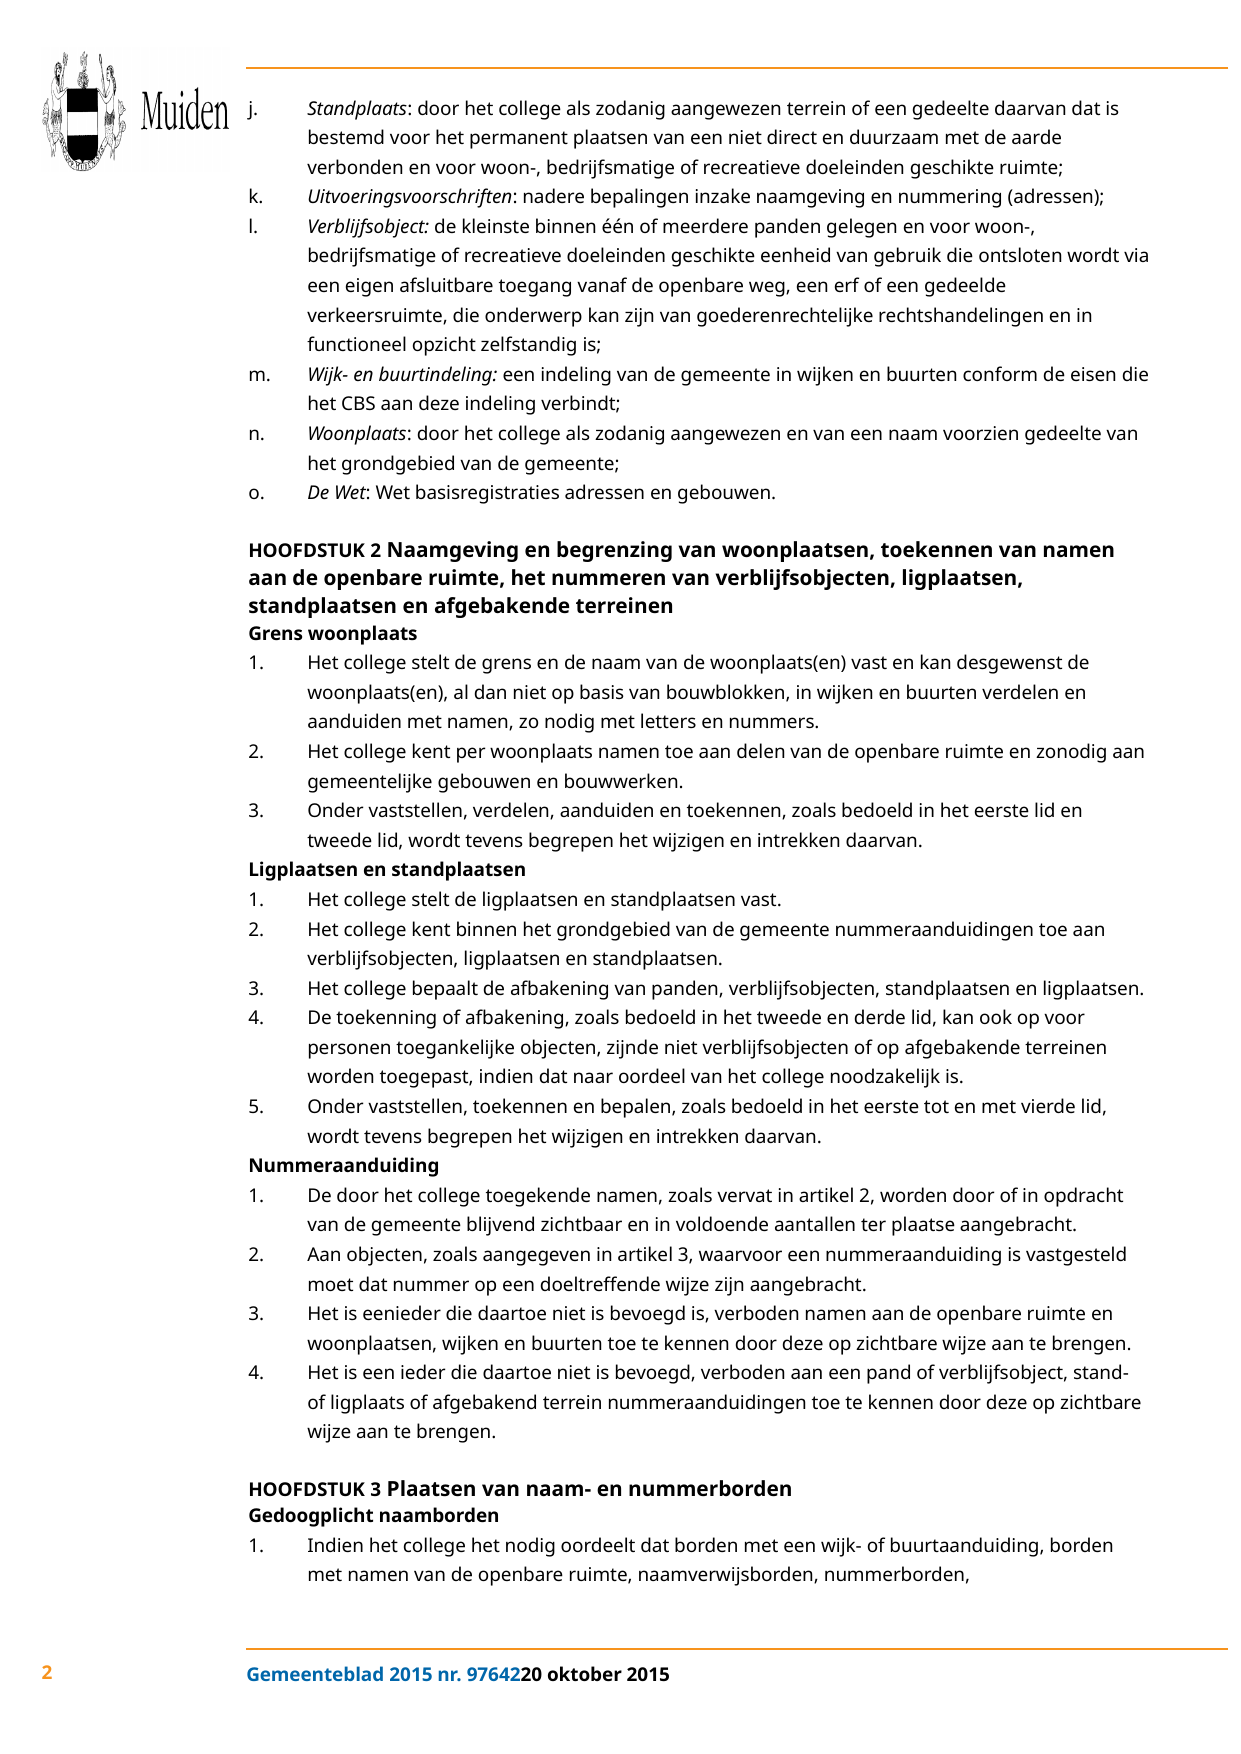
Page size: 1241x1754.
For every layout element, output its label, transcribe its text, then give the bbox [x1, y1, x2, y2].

list De door het college toegekende namen, zoals vervat in artikel 2, worden door of in opdracht van de gemeente blijvend zichtbaar en in voldoende aantallen ter plaatse aangebracht. [248, 1182, 1152, 1237]
picture [41, 47, 231, 172]
list Het college stelt de grens en de naam van de woonplaats(en) vast en kan desgewenst de woonplaats(en), al dan niet op basis van bouwblokken, in wijken en buurten verdelen en aanduiden met namen, zo nodig met letters en nummers. [248, 649, 1152, 734]
list De Wet: Wet basisregistraties adressen en gebouwen. [248, 479, 1152, 505]
list Aan objecten, zoals aangegeven in artikel 3, waarvoor een nummeraanduiding is vastgesteld moet dat nummer op een doeltreffende wijze zijn aangebracht. [248, 1241, 1152, 1297]
list Standplaats: door het college als zodanig aangewezen terrein of een gedeelte daarvan dat is bestemd voor het permanent plaatsen van een niet direct en duurzaam met de aarde verbonden en voor woon-, bedrijfsmatige of recreatieve doeleinden geschikte ruimte; [248, 95, 1152, 180]
list Indien het college het nodig oordeelt dat borden met een wijk- of buurtaanduiding, borden met namen van de openbare ruimte, naamverwijsborden, nummerborden, [248, 1532, 1152, 1587]
text Gedoogplicht naamborden [248, 1502, 1152, 1528]
list Het college bepaalt de afbakening van panden, verblijfsobjecten, standplaatsen en ligplaatsen. [248, 975, 1152, 1001]
list Wijk- en buurtindeling: een indeling van de gemeente in wijken en buurten conform de eisen die het CBS aan deze indeling verbindt; [248, 361, 1152, 416]
list Het is eenieder die daartoe niet is bevoegd is, verboden namen aan de openbare ruimte en woonplaatsen, wijken en buurten toe te kennen door deze op zichtbare wijze aan te brengen. [248, 1300, 1152, 1356]
list Uitvoeringsvoorschriften: nadere bepalingen inzake naamgeving en nummering (adressen); [248, 183, 1152, 209]
text HOOFDSTUK 3 Plaatsen van naam- en nummerborden [248, 1474, 1152, 1502]
list Verblijfsobject: de kleinste binnen één of meerdere panden gelegen en voor woon-, bedrijfsmatige of recreatieve doeleinden geschikte eenheid van gebruik die ontsloten wordt via een eigen afsluitbare toegang vanaf de openbare weg, een erf of een gedeelde verkeersruimte, die onderwerp kan zijn van goederenrechtelijke rechtshandelingen en in functioneel opzicht zelfstandig is; [248, 213, 1152, 357]
list De toekenning of afbakening, zoals bedoeld in het tweede en derde lid, kan ook op voor personen toegankelijke objecten, zijnde niet verblijfsobjecten of op afgebakende terreinen worden toegepast, indien dat naar oordeel van het college noodzakelijk is. [248, 1004, 1152, 1089]
list Het is een ieder die daartoe niet is bevoegd, verboden aan een pand of verblijfsobject, stand- of ligplaats of afgebakend terrein nummeraanduidingen toe te kennen door deze op zichtbare wijze aan te brengen. [248, 1359, 1152, 1444]
list Het college stelt de ligplaatsen en standplaatsen vast. [248, 886, 1152, 912]
text HOOFDSTUK 2 Naamgeving en begrenzing van woonplaatsen, toekennen van namen aan de openbare ruimte, het nummeren van verblijfsobjecten, ligplaatsen, standplaatsen en afgebakende terreinen [248, 535, 1152, 620]
list Het college kent per woonplaats namen toe aan delen van de openbare ruimte en zonodig aan gemeentelijke gebouwen en bouwwerken. [248, 738, 1152, 794]
text Nummeraanduiding [248, 1152, 1152, 1178]
list Het college kent binnen het grondgebied van de gemeente nummeraanduidingen toe aan verblijfsobjecten, ligplaatsen en standplaatsen. [248, 916, 1152, 971]
list Onder vaststellen, verdelen, aanduiden en toekennen, zoals bedoeld in het eerste lid en tweede lid, wordt tevens begrepen het wijzigen en intrekken daarvan. [248, 797, 1152, 853]
list Woonplaats: door het college als zodanig aangewezen en van een naam voorzien gedeelte van het grondgebied van de gemeente; [248, 420, 1152, 476]
text Grens woonplaats [248, 620, 1152, 646]
text Ligplaatsen en standplaatsen [248, 857, 1152, 882]
list Onder vaststellen, toekennen en bepalen, zoals bedoeld in het eerste tot en met vierde lid, wordt tevens begrepen het wijzigen en intrekken daarvan. [248, 1093, 1152, 1149]
